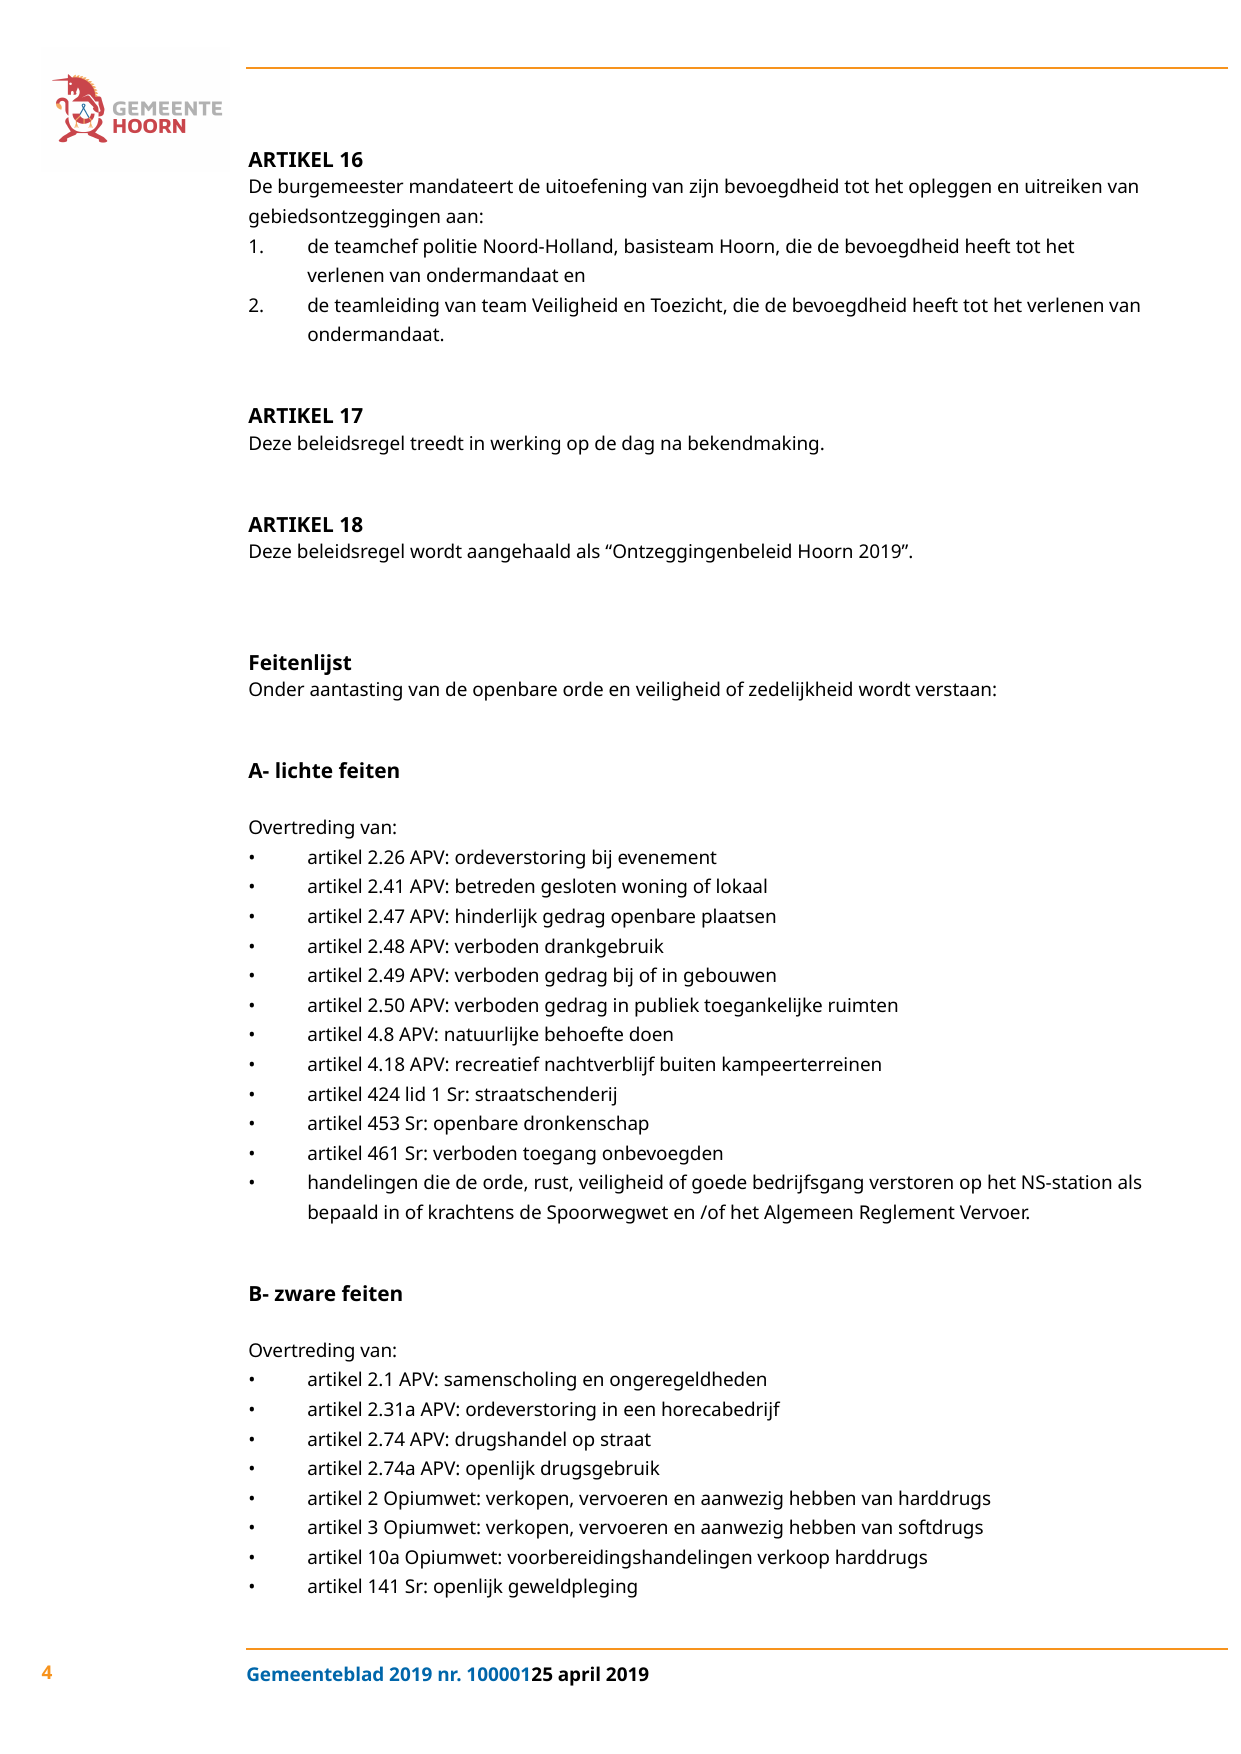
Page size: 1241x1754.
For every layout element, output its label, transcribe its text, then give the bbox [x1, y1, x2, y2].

list artikel 2.48 APV: verboden drankgebruik [248, 933, 1152, 958]
text B- zware feiten [248, 1279, 1152, 1307]
list artikel 2.74 APV: drugshandel op straat [248, 1426, 1152, 1452]
list artikel 461 Sr: verboden toegang onbevoegden [248, 1140, 1152, 1166]
list artikel 4.18 APV: recreatief nachtverblijf buiten kampeerterreinen [248, 1051, 1152, 1077]
list artikel 3 Opiumwet: verkopen, vervoeren en aanwezig hebben van softdrugs [248, 1514, 1152, 1540]
text ARTIKEL 17 [248, 402, 1152, 430]
list de teamleiding van team Veiligheid en Toezicht, die de bevoegdheid heeft tot het verlenen van ondermandaat. [248, 292, 1152, 347]
list artikel 2.41 APV: betreden gesloten woning of lokaal [248, 874, 1152, 899]
list artikel 2.26 APV: ordeverstoring bij evenement [248, 844, 1152, 870]
list artikel 2 Opiumwet: verkopen, vervoeren en aanwezig hebben van harddrugs [248, 1485, 1152, 1511]
text Feitenlijst [248, 648, 1152, 676]
list de teamchef politie Noord-Holland, basisteam Hoorn, die de bevoegdheid heeft tot het verlenen van ondermandaat en [248, 233, 1152, 288]
list artikel 2.31a APV: ordeverstoring in een horecabedrijf [248, 1396, 1152, 1422]
text De burgemeester mandateert de uitoefening van zijn bevoegdheid tot het opleggen en uitreiken van gebiedsontzeggingen aan: [248, 174, 1152, 229]
text Overtreding van: [248, 1337, 1152, 1363]
list handelingen die de orde, rust, veiligheid of goede bedrijfsgang verstoren op het NS-station als bepaald in of krachtens de Spoorwegwet en /of het Algemeen Reglement Vervoer. [248, 1169, 1152, 1225]
picture [41, 47, 231, 172]
text A- lichte feiten [248, 756, 1152, 785]
text Overtreding van: [248, 814, 1152, 840]
list artikel 424 lid 1 Sr: straatschenderij [248, 1081, 1152, 1106]
text ARTIKEL 18 [248, 510, 1152, 538]
list artikel 453 Sr: openbare dronkenschap [248, 1110, 1152, 1136]
text Deze beleidsregel wordt aangehaald als “Ontzeggingenbeleid Hoorn 2019”. [248, 538, 1152, 564]
list artikel 4.8 APV: natuurlijke behoefte doen [248, 1022, 1152, 1047]
list artikel 10a Opiumwet: voorbereidingshandelingen verkoop harddrugs [248, 1544, 1152, 1570]
text Onder aantasting van de openbare orde en veiligheid of zedelijkheid wordt verstaan: [248, 676, 1152, 702]
list artikel 2.50 APV: verboden gedrag in publiek toegankelijke ruimten [248, 992, 1152, 1018]
list artikel 2.47 APV: hinderlijk gedrag openbare plaatsen [248, 903, 1152, 929]
list artikel 141 Sr: openlijk geweldpleging [248, 1574, 1152, 1599]
text Deze beleidsregel treedt in werking op de dag na bekendmaking. [248, 430, 1152, 456]
list artikel 2.49 APV: verboden gedrag bij of in gebouwen [248, 962, 1152, 988]
list artikel 2.1 APV: samenscholing en ongeregeldheden [248, 1367, 1152, 1392]
list artikel 2.74a APV: openlijk drugsgebruik [248, 1455, 1152, 1481]
text ARTIKEL 16 [248, 145, 1152, 174]
